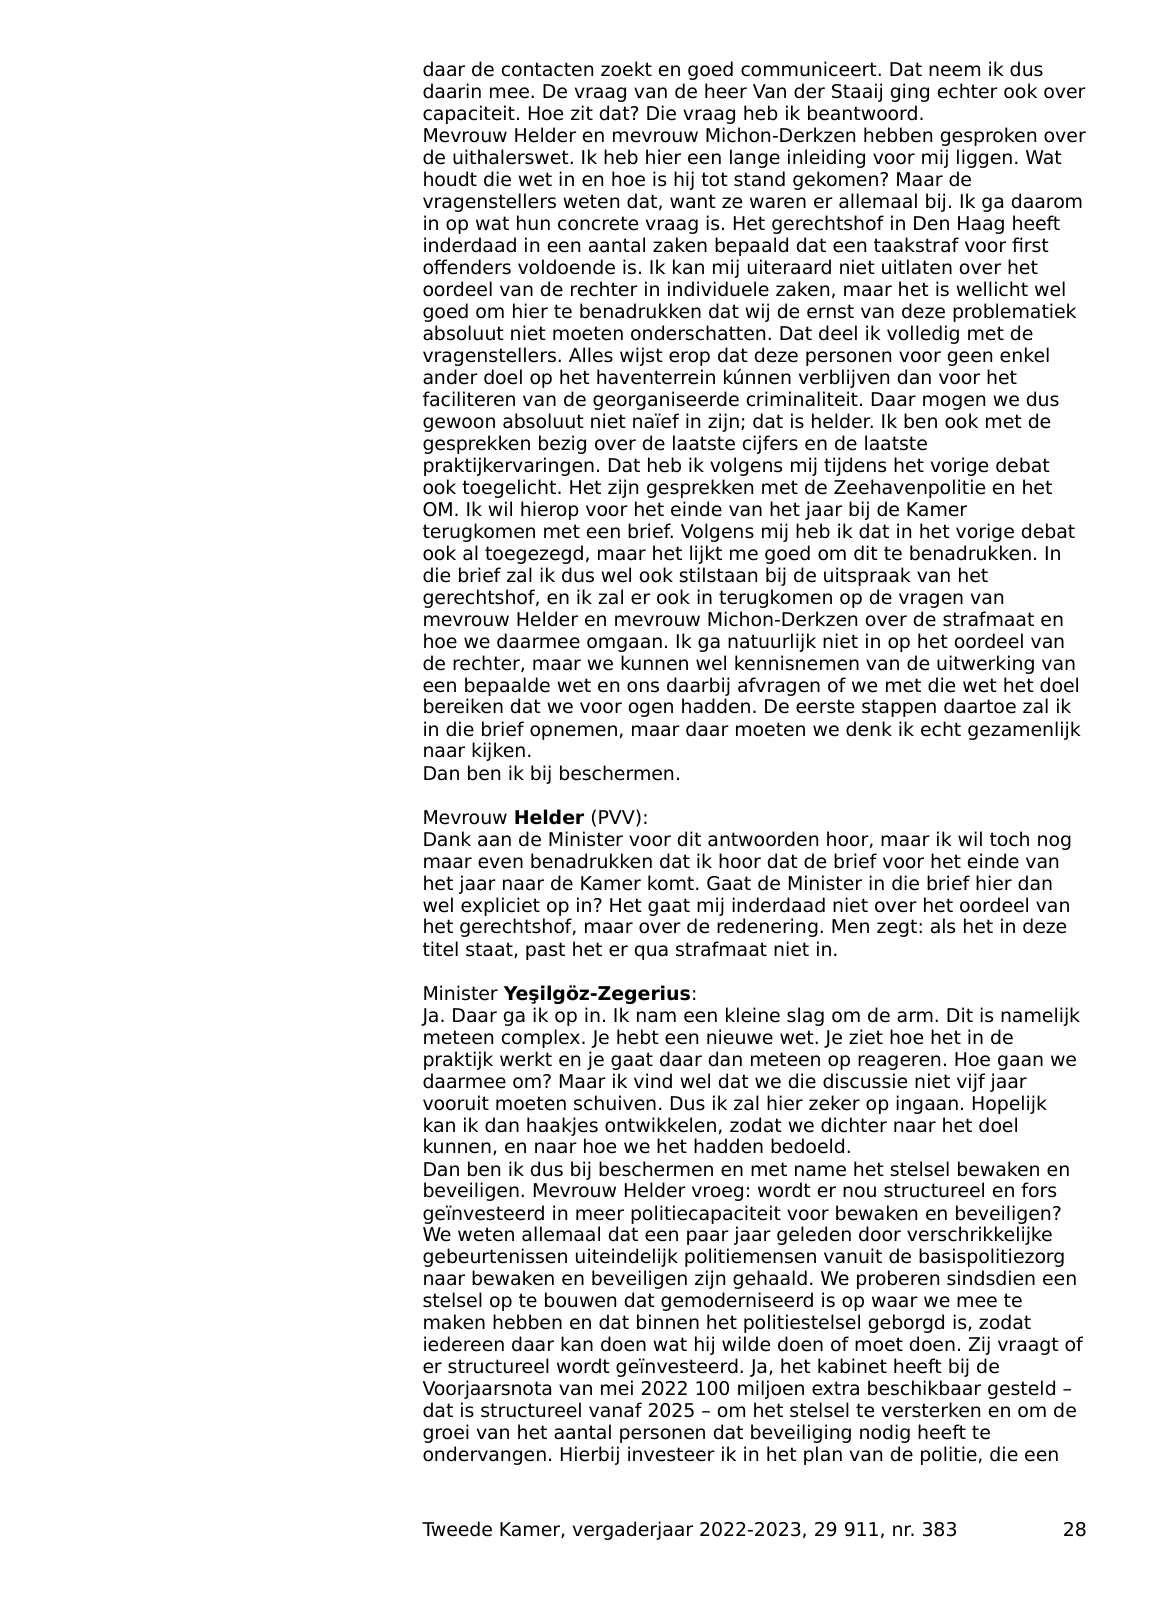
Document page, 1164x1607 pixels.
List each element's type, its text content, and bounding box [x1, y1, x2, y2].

text Dan ben ik dus bij beschermen en met name het stelsel bewaken en beveiligen. Mevrouw Helder vroeg: wordt er nou structureel en fors geïnvesteerd in meer politiecapaciteit voor bewaken en beveiligen? We weten allemaal dat een paar jaar geleden door verschrikkelijke gebeurtenissen uiteindelijk politiemensen vanuit de basispolitiezorg naar bewaken en beveiligen zijn gehaald. We proberen sindsdien een stelsel op te bouwen dat gemoderniseerd is op waar we mee te maken hebben en dat binnen het politiestelsel geborgd is, zodat iedereen daar kan doen wat hij wilde doen of moet doen. Zij vraagt of er structureel wordt geïnvesteerd. Ja, het kabinet heeft bij de Voorjaarsnota van mei 2022 100 miljoen extra beschikbaar gesteld – dat is structureel vanaf 2025 – om het stelsel te versterken en om de groei van het aantal personen dat beveiliging nodig heeft te ondervangen. Hierbij investeer ik in het plan van de politie, die een [422, 1158, 1087, 1466]
text Minister Yeşilgöz-Zegerius: [422, 983, 1087, 1004]
text daar de contacten zoekt en goed communiceert. Dat neem ik dus daarin mee. De vraag van de heer Van der Staaij ging echter ook over capaciteit. Hoe zit dat? Die vraag heb ik beantwoord. [422, 59, 1087, 125]
text Ja. Daar ga ik op in. Ik nam een kleine slag om de arm. Dit is namelijk meteen complex. Je hebt een nieuwe wet. Je ziet hoe het in de praktijk werkt en je gaat daar dan meteen op reageren. Hoe gaan we daarmee om? Maar ik vind wel dat we die discussie niet vijf jaar vooruit moeten schuiven. Dus ik zal hier zeker op ingaan. Hopelijk kan ik dan haakjes ontwikkelen, zodat we dichter naar het doel kunnen, en naar hoe we het hadden bedoeld. [422, 1004, 1087, 1158]
text Mevrouw Helder (PVV): [422, 807, 1087, 828]
text Dan ben ik bij beschermen. [422, 762, 1087, 784]
text Mevrouw Helder en mevrouw Michon-Derkzen hebben gesproken over de uithalerswet. Ik heb hier een lange inleiding voor mij liggen. Wat houdt die wet in en hoe is hij tot stand gekomen? Maar de vragenstellers weten dat, want ze waren er allemaal bij. Ik ga daarom in op wat hun concrete vraag is. Het gerechtshof in Den Haag heeft inderdaad in een aantal zaken bepaald dat een taakstraf voor first offenders voldoende is. Ik kan mij uiteraard niet uitlaten over het oordeel van de rechter in individuele zaken, maar het is wellicht wel goed om hier te benadrukken dat wij de ernst van deze problematiek absoluut niet moeten onderschatten. Dat deel ik volledig met de vragenstellers. Alles wijst erop dat deze personen voor geen enkel ander doel op het haventerrein kúnnen verblijven dan voor het faciliteren van de georganiseerde criminaliteit. Daar mogen we dus gewoon absoluut niet naïef in zijn; dat is helder. Ik ben ook met de gesprekken bezig over de laatste cijfers en de laatste praktijkervaringen. Dat heb ik volgens mij tijdens het vorige debat ook toegelicht. Het zijn gesprekken met de Zeehavenpolitie en het OM. Ik wil hierop voor het einde van het jaar bij de Kamer terugkomen met een brief. Volgens mij heb ik dat in het vorige debat ook al toegezegd, maar het lijkt me goed om dit te benadrukken. In die brief zal ik dus wel ook stilstaan bij de uitspraak van het gerechtshof, en ik zal er ook in terugkomen op de vragen van mevrouw Helder en mevrouw Michon-Derkzen over de strafmaat en hoe we daarmee omgaan. Ik ga natuurlijk niet in op het oordeel van de rechter, maar we kunnen wel kennisnemen van de uitwerking van een bepaalde wet en ons daarbij afvragen of we met die wet het doel bereiken dat we voor ogen hadden. De eerste stappen daartoe zal ik in die brief opnemen, maar daar moeten we denk ik echt gezamenlijk naar kijken. [422, 125, 1087, 762]
text Dank aan de Minister voor dit antwoorden hoor, maar ik wil toch nog maar even benadrukken dat ik hoor dat de brief voor het einde van het jaar naar de Kamer komt. Gaat de Minister in die brief hier dan wel expliciet op in? Het gaat mij inderdaad niet over het oordeel van het gerechtshof, maar over de redenering. Men zegt: als het in deze titel staat, past het er qua strafmaat niet in. [422, 828, 1087, 960]
